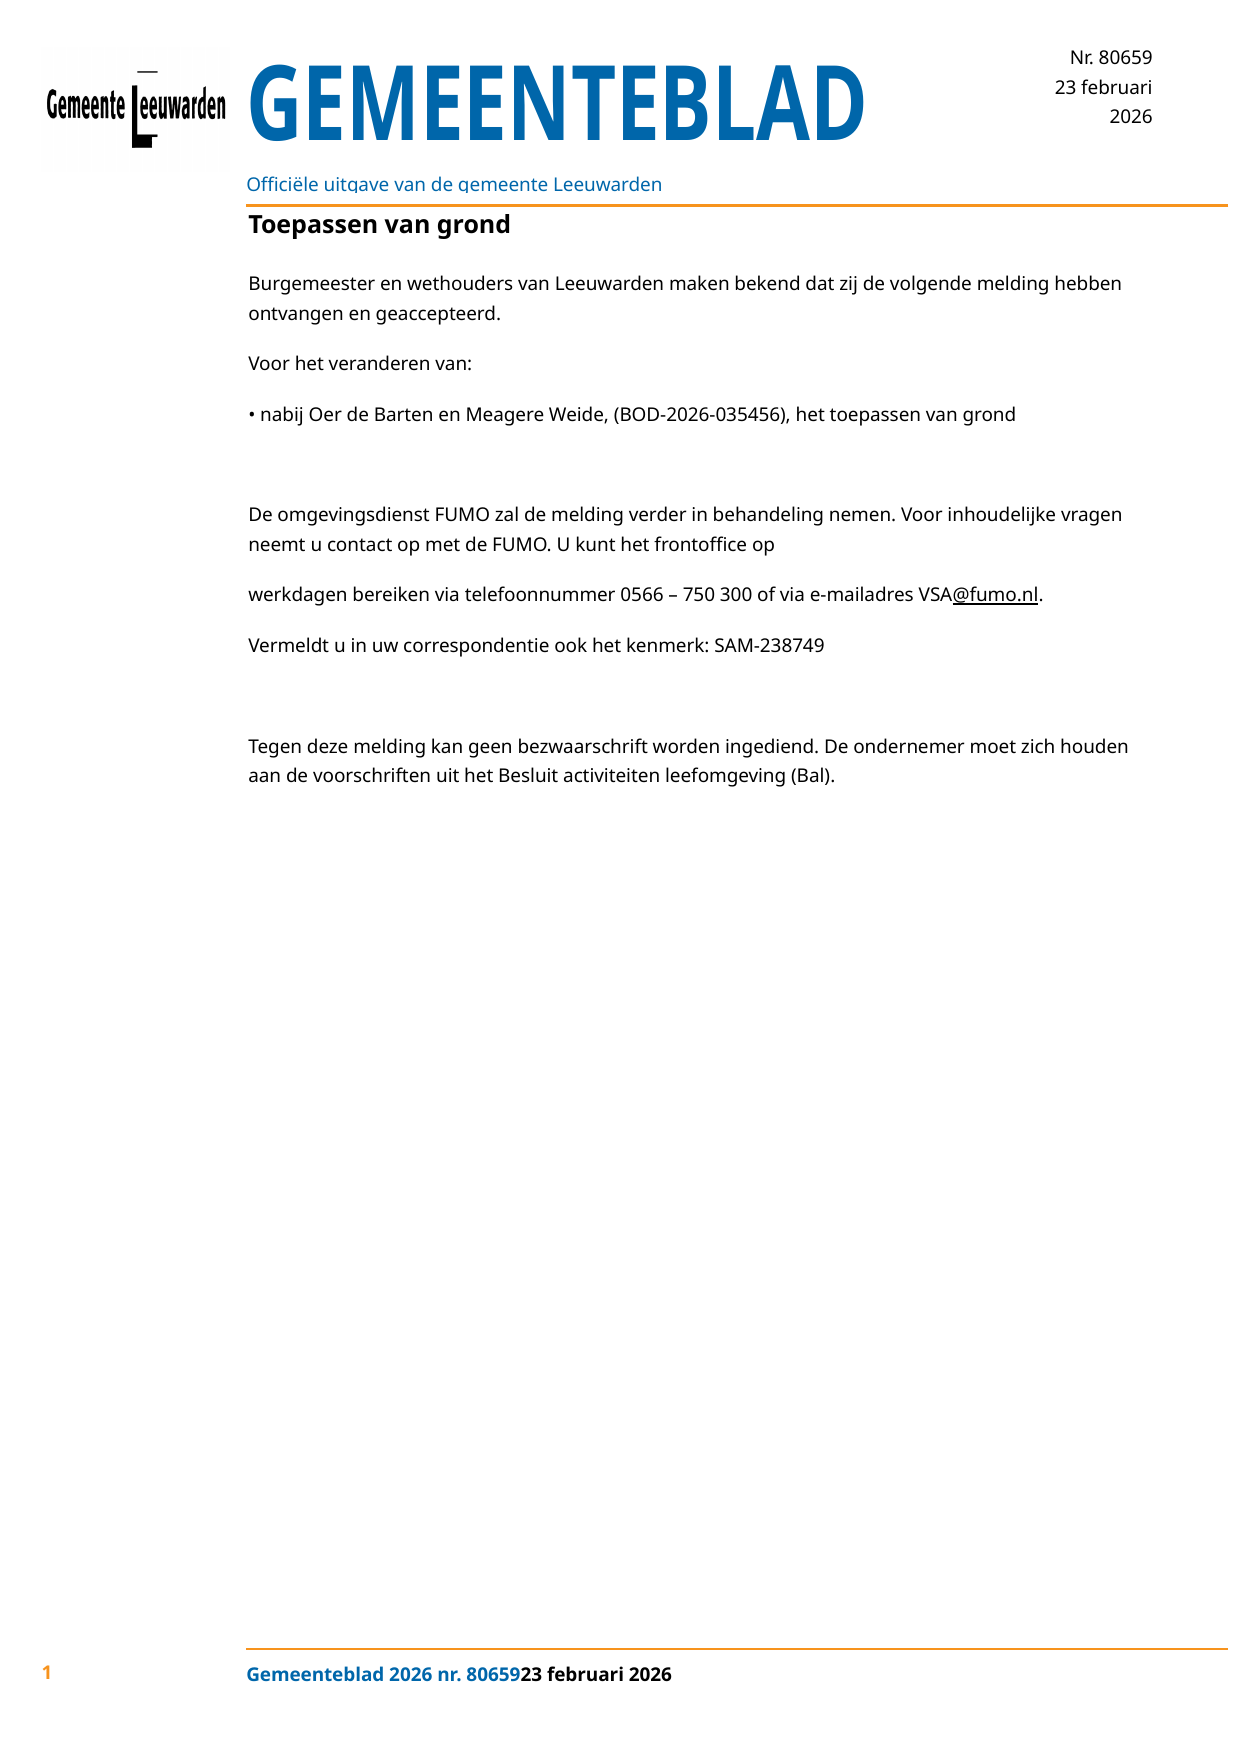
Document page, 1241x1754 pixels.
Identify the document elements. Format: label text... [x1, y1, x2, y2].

text Tegen deze melding kan geen bezwaarschrift worden ingediend. De ondernemer moet zich houden aan de voorschriften uit het Besluit activiteiten leefomgeving (Bal). [248, 733, 1152, 788]
text Voor het veranderen van: [248, 350, 1152, 376]
picture [41, 47, 231, 172]
text werkdagen bereiken via telefoonnummer 0566 – 750 300 of via e-mailadres VSA@fumo.nl. [248, 582, 1152, 607]
text Burgemeester en wethouders van Leeuwarden maken bekend dat zij de volgende melding hebben ontvangen en geaccepteerd. [248, 270, 1152, 326]
text Toepassen van grond [248, 207, 1152, 241]
text Vermeldt u in uw correspondentie ook het kenmerk: SAM-238749 [248, 632, 1152, 658]
text De omgevingsdienst FUMO zal de melding verder in behandeling nemen. Voor inhoudelijke vragen neemt u contact op met de FUMO. U kunt het frontoffice op [248, 502, 1152, 557]
text • nabij Oer de Barten en Meagere Weide, (BOD-2026-035456), het toepassen van grond [248, 401, 1152, 426]
